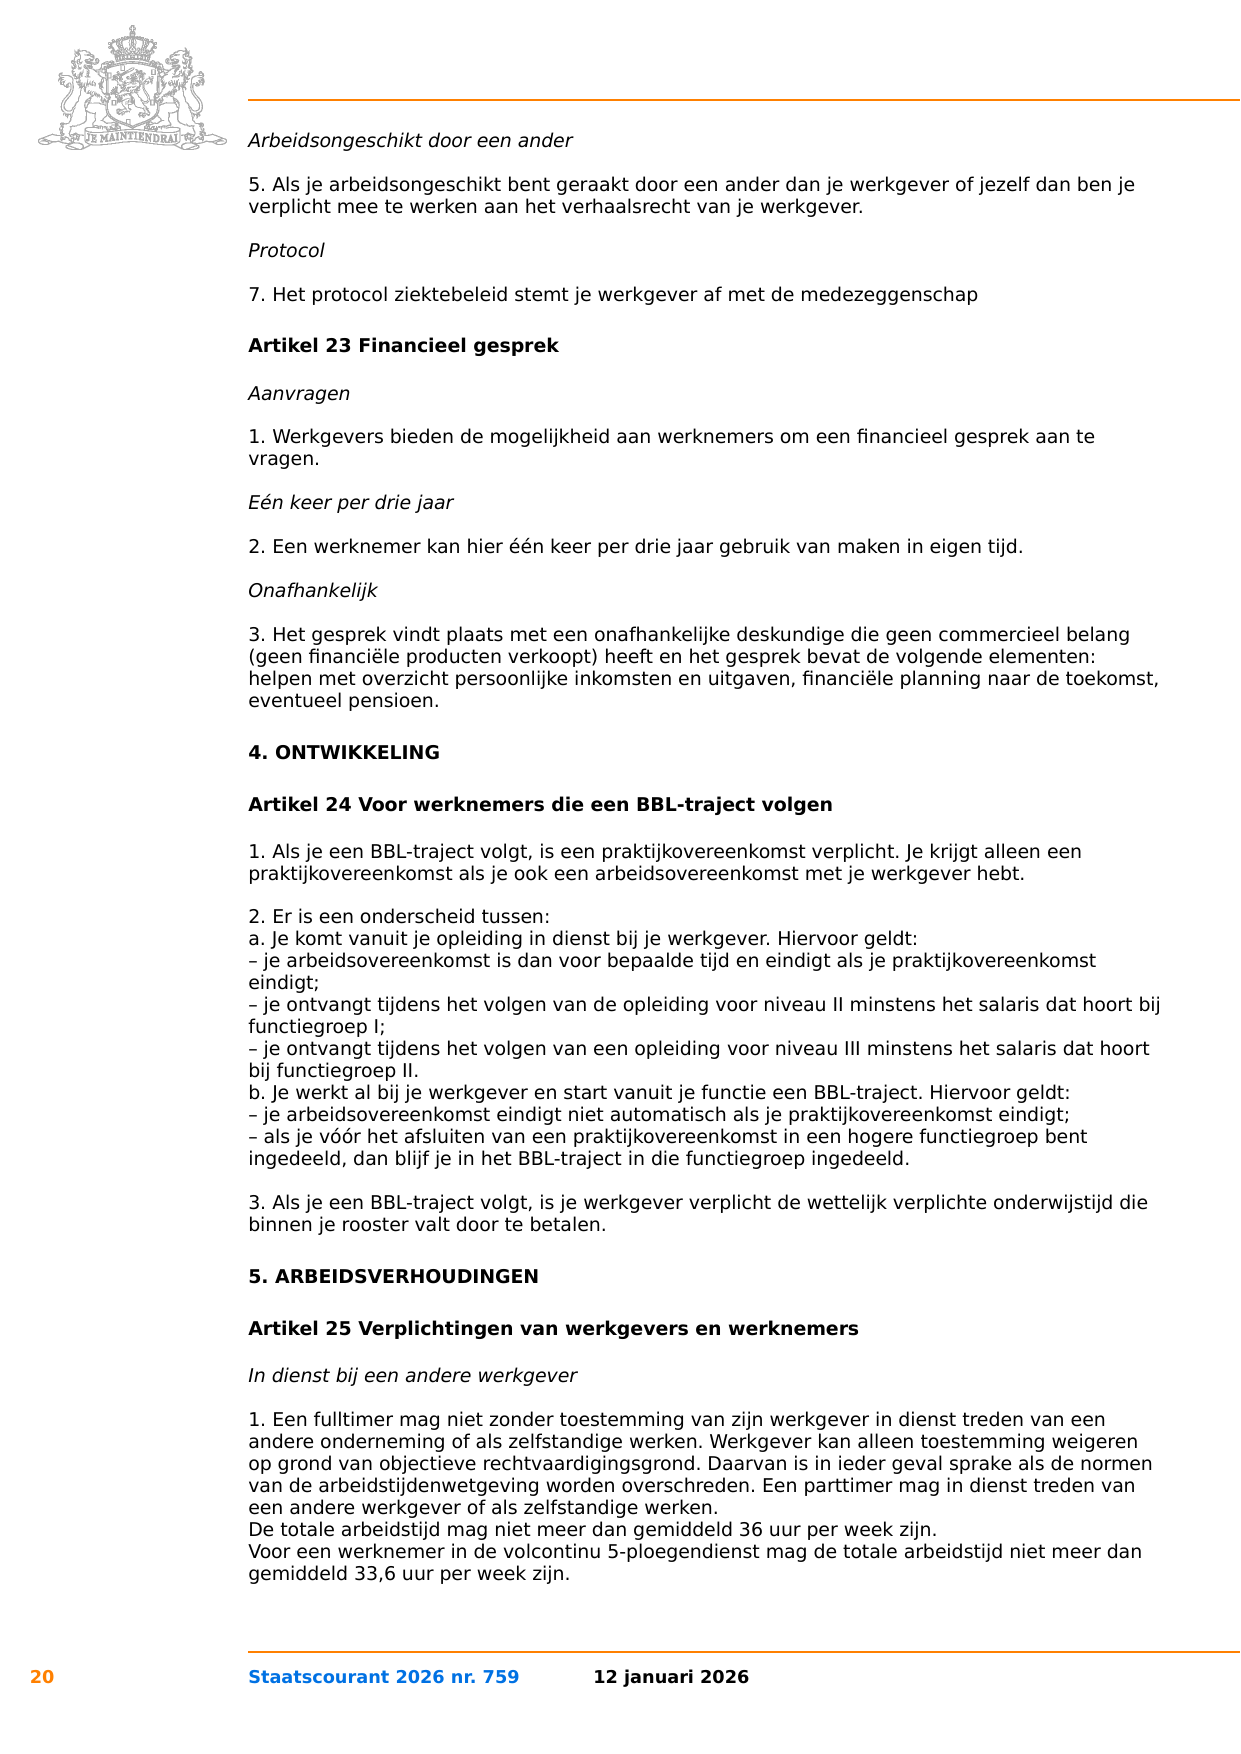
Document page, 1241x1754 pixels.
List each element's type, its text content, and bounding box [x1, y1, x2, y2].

text 1. Een fulltimer mag niet zonder toestemming van zijn werkgever in dienst treden van een andere onderneming of als zelfstandige werken. Werkgever kan alleen toestemming weigeren op grond van objectieve rechtvaardigingsgrond. Daarvan is in ieder geval sprake als de normen van de arbeidstijdenwetgeving worden overschreden. Een parttimer mag in dienst treden van een andere werkgever of als zelfstandige werken. [248, 1409, 1163, 1519]
text 3. Als je een BBL-traject volgt, is je werkgever verplicht de wettelijk verplichte onderwijstijd die binnen je rooster valt door te betalen. [248, 1192, 1163, 1236]
subtitle Artikel 25 Verplichtingen van werkgevers en werknemers [248, 1318, 1163, 1340]
text De totale arbeidstijd mag niet meer dan gemiddeld 36 uur per week zijn. [248, 1519, 1163, 1541]
subtitle Onafhankelijk [248, 580, 1163, 602]
text 2. Een werknemer kan hier één keer per drie jaar gebruik van maken in eigen tijd. [248, 536, 1163, 558]
text 7. Het protocol ziektebeleid stemt je werkgever af met de medezeggenschap [248, 283, 1163, 305]
text – je arbeidsovereenkomst eindigt niet automatisch als je praktijkovereenkomst eindigt; [248, 1104, 1163, 1126]
subtitle Eén keer per drie jaar [248, 492, 1163, 514]
text 5. Als je arbeidsongeschikt bent geraakt door een ander dan je werkgever of jezelf dan ben je verplicht mee te werken aan het verhaalsrecht van je werkgever. [248, 174, 1163, 218]
text 1. Werkgevers bieden de mogelijkheid aan werknemers om een financieel gesprek aan te vragen. [248, 426, 1163, 470]
text 3. Het gesprek vindt plaats met een onafhankelijke deskundige die geen commercieel belang (geen financiële producten verkoopt) heeft en het gesprek bevat de volgende elementen: helpen met overzicht persoonlijke inkomsten en uitgaven, financiële planning naar de toekomst, eventueel pensioen. [248, 624, 1163, 712]
subtitle Artikel 23 Financieel gesprek [248, 335, 1163, 357]
picture [38, 25, 227, 150]
subtitle Arbeidsongeschikt door een ander [248, 130, 1163, 152]
text a. Je komt vanuit je opleiding in dienst bij je werkgever. Hiervoor geldt: [248, 928, 1163, 950]
subtitle In dienst bij een andere werkgever [248, 1365, 1163, 1387]
text b. Je werkt al bij je werkgever en start vanuit je functie een BBL-traject. Hiervoor geldt: [248, 1082, 1163, 1104]
subtitle Aanvragen [248, 382, 1163, 404]
text – als je vóór het afsluiten van een praktijkovereenkomst in een hogere functiegroep bent ingedeeld, dan blijf je in het BBL-traject in die functiegroep ingedeeld. [248, 1126, 1163, 1170]
subtitle 4. ONTWIKKELING [248, 742, 1163, 763]
text 1. Als je een BBL-traject volgt, is een praktijkovereenkomst verplicht. Je krijgt alleen een praktijkovereenkomst als je ook een arbeidsovereenkomst met je werkgever hebt. [248, 841, 1163, 884]
subtitle Artikel 24 Voor werknemers die een BBL-traject volgen [248, 793, 1163, 816]
text – je ontvangt tijdens het volgen van de opleiding voor niveau II minstens het salaris dat hoort bij functiegroep I; [248, 994, 1163, 1038]
subtitle 5. ARBEIDSVERHOUDINGEN [248, 1266, 1163, 1288]
text – je ontvangt tijdens het volgen van een opleiding voor niveau III minstens het salaris dat hoort bij functiegroep II. [248, 1038, 1163, 1082]
text – je arbeidsovereenkomst is dan voor bepaalde tijd en eindigt als je praktijkovereenkomst eindigt; [248, 950, 1163, 994]
text Voor een werknemer in de volcontinu 5-ploegendienst mag de totale arbeidstijd niet meer dan gemiddeld 33,6 uur per week zijn. [248, 1541, 1163, 1584]
text 2. Er is een onderscheid tussen: [248, 906, 1163, 928]
subtitle Protocol [248, 239, 1163, 262]
